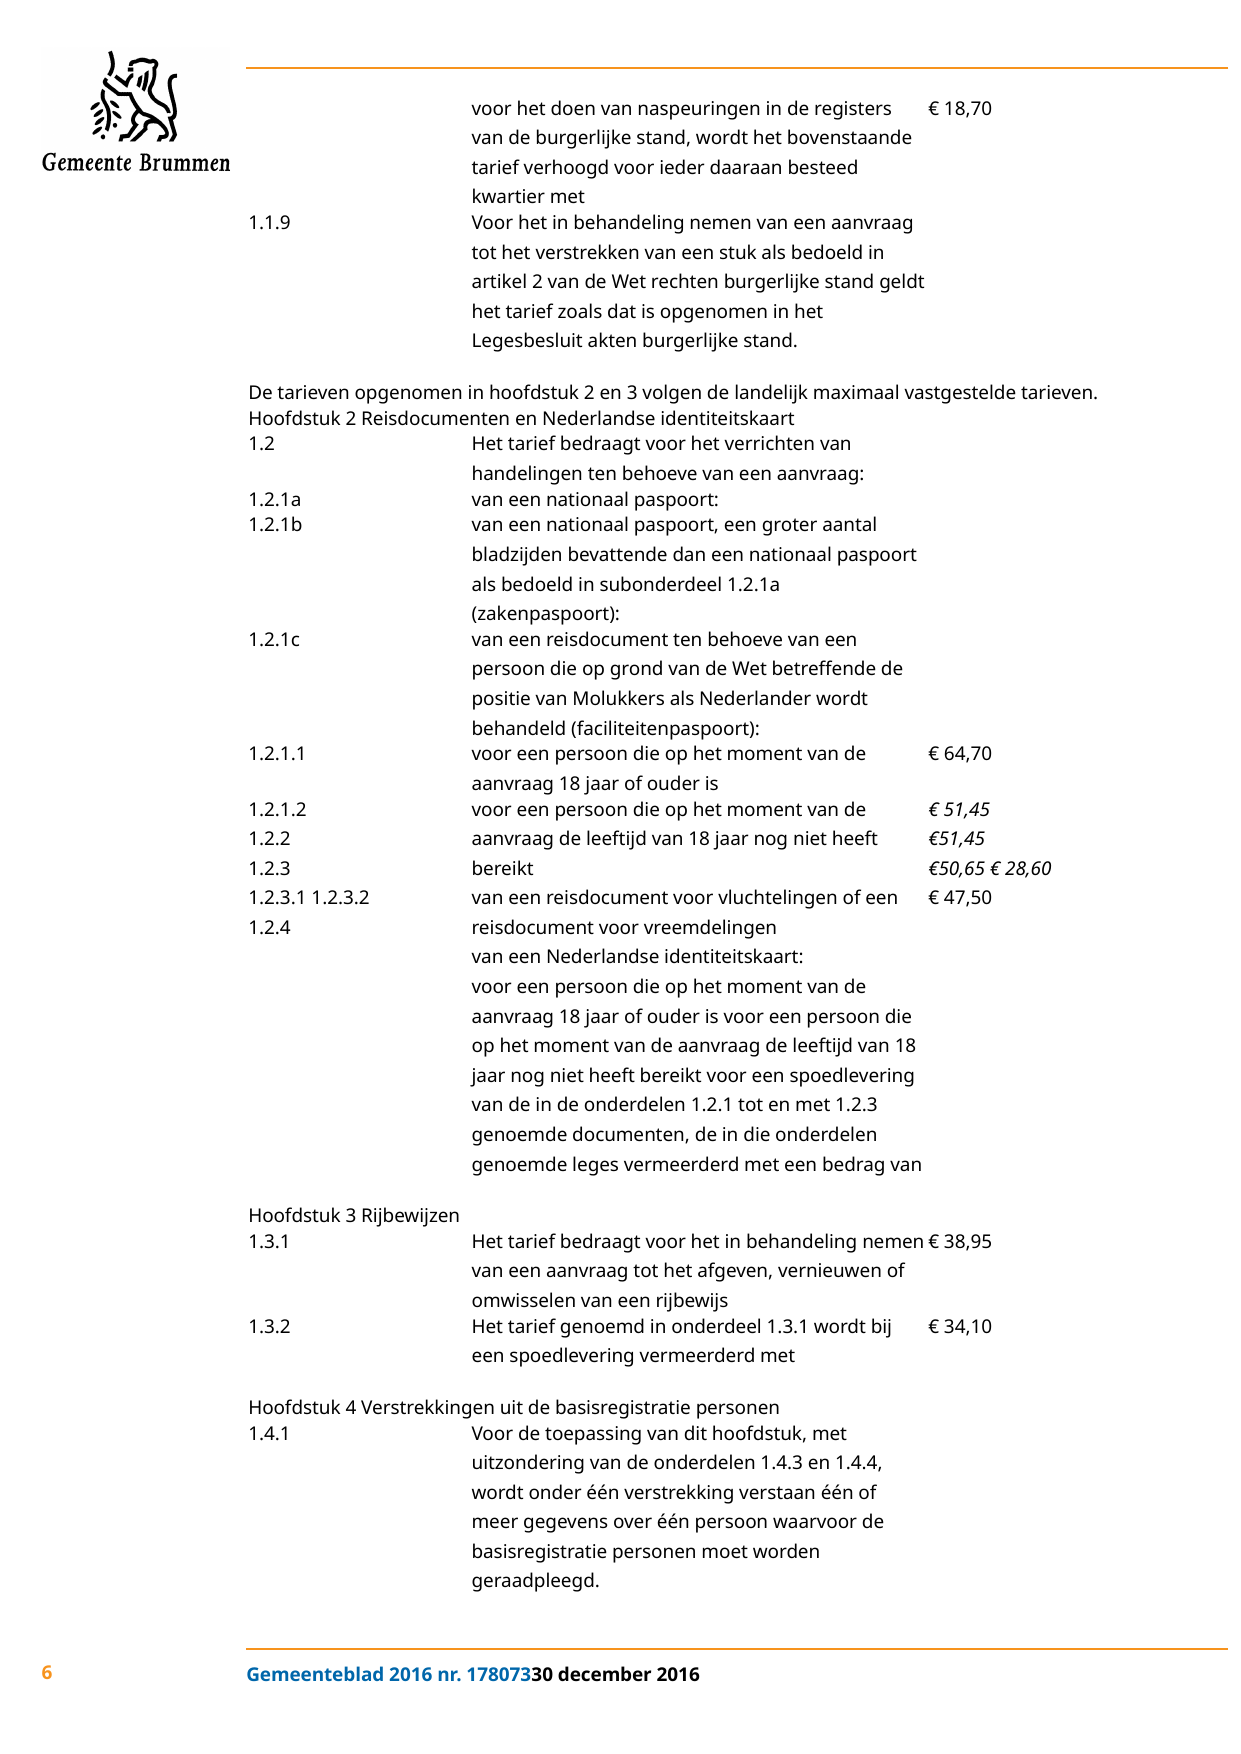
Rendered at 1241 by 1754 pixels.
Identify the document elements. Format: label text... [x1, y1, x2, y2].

table_cell 1.3.2 [248, 1313, 471, 1368]
picture [41, 47, 231, 172]
table_cell Voor het in behandeling nemen van een aanvraag tot het verstrekken van een stuk als bedoeld in artikel 2 van de Wet rechten burgerlijke stand geldt het tarief zoals dat is opgenomen in het Legesbesluit akten burgerlijke stand. [471, 209, 928, 353]
table_cell [928, 405, 1152, 431]
table_cell [928, 1368, 1152, 1394]
table_cell 1.3.1 [248, 1228, 471, 1313]
table_cell Voor de toepassing van dit hoofdstuk, met uitzondering van de onderdelen 1.4.3 en 1.4.4, wordt onder één verstrekking verstaan één of meer gegevens over één persoon waarvoor de basisregistratie personen moet worden geraadpleegd. [471, 1420, 928, 1593]
table_cell [928, 353, 1152, 379]
table_cell € 18,70 [928, 95, 1152, 209]
table_cell € 38,95 [928, 1228, 1152, 1313]
table_cell Het tarief bedraagt voor het in behandeling nemen van een aanvraag tot het afgeven, vernieuwen of omwisselen van een rijbewijs [471, 1228, 928, 1313]
table_cell van een nationaal paspoort: [471, 486, 928, 512]
table_cell 1.2.1.1 [248, 741, 471, 796]
table_cell 1.2.1.2 1.2.2 1.2.3 1.2.3.1 1.2.3.2 1.2.4 [248, 796, 471, 1177]
table_cell Het tarief genoemd in onderdeel 1.3.1 wordt bij een spoedlevering vermeerderd met [471, 1313, 928, 1368]
table_cell 1.1.9 [248, 209, 471, 353]
table_cell [928, 431, 1152, 486]
table_cell [928, 1177, 1152, 1202]
table_cell Hoofdstuk 3 Rijbewijzen [248, 1202, 928, 1228]
table_cell [928, 626, 1152, 741]
table_cell [928, 486, 1152, 512]
table_cell [928, 1394, 1152, 1420]
table_cell € 51,45 €51,45 €50,65 € 28,60 € 47,50 [928, 796, 1152, 1177]
table_cell [471, 353, 928, 379]
table_cell [248, 353, 471, 379]
table_cell Het tarief bedraagt voor het verrichten van handelingen ten behoeve van een aanvraag: [471, 431, 928, 486]
table_cell € 34,10 [928, 1313, 1152, 1368]
table_cell [928, 1202, 1152, 1228]
table_cell voor een persoon die op het moment van de aanvraag de leeftijd van 18 jaar nog niet heeft bereikt van een reisdocument voor vluchtelingen of een reisdocument voor vreemdelingen van een Nederlandse identiteitskaart: voor een persoon die op het moment van de aanvraag 18 jaar of ouder is voor een persoon die op het moment van de aanvraag de leeftijd van 18 jaar nog niet heeft bereikt voor een spoedlevering van de in de onderdelen 1.2.1 tot en met 1.2.3 genoemde documenten, de in die onderdelen genoemde leges vermeerderd met een bedrag van [471, 796, 928, 1177]
table_cell 1.2.1a [248, 486, 471, 512]
table_cell voor een persoon die op het moment van de aanvraag 18 jaar of ouder is [471, 741, 928, 796]
table_cell voor het doen van naspeuringen in de registers van de burgerlijke stand, wordt het bovenstaande tarief verhoogd voor ieder daaraan besteed kwartier met [471, 95, 928, 209]
table_cell 1.2.1b [248, 512, 471, 626]
table_cell € 64,70 [928, 741, 1152, 796]
table_cell [248, 1177, 928, 1202]
table_cell [928, 209, 1152, 353]
table_cell van een reisdocument ten behoeve van een persoon die op grond van de Wet betreffende de positie van Molukkers als Nederlander wordt behandeld (faciliteitenpaspoort): [471, 626, 928, 741]
table_cell 1.2.1c [248, 626, 471, 741]
table_cell De tarieven opgenomen in hoofdstuk 2 en 3 volgen de landelijk maximaal vastgestelde tarieven. [248, 379, 1152, 405]
table_cell Hoofdstuk 2 Reisdocumenten en Nederlandse identiteitskaart [248, 405, 928, 431]
table_cell [248, 95, 471, 209]
table_cell 1.4.1 [248, 1420, 471, 1593]
table_cell van een nationaal paspoort, een groter aantal bladzijden bevattende dan een nationaal paspoort als bedoeld in subonderdeel 1.2.1a (zakenpaspoort): [471, 512, 928, 626]
table_cell [248, 1368, 471, 1394]
table_cell [928, 1420, 1152, 1593]
table_cell [471, 1368, 928, 1394]
table_cell [928, 512, 1152, 626]
table_cell 1.2 [248, 431, 471, 486]
table_cell Hoofdstuk 4 Verstrekkingen uit de basisregistratie personen [248, 1394, 928, 1420]
